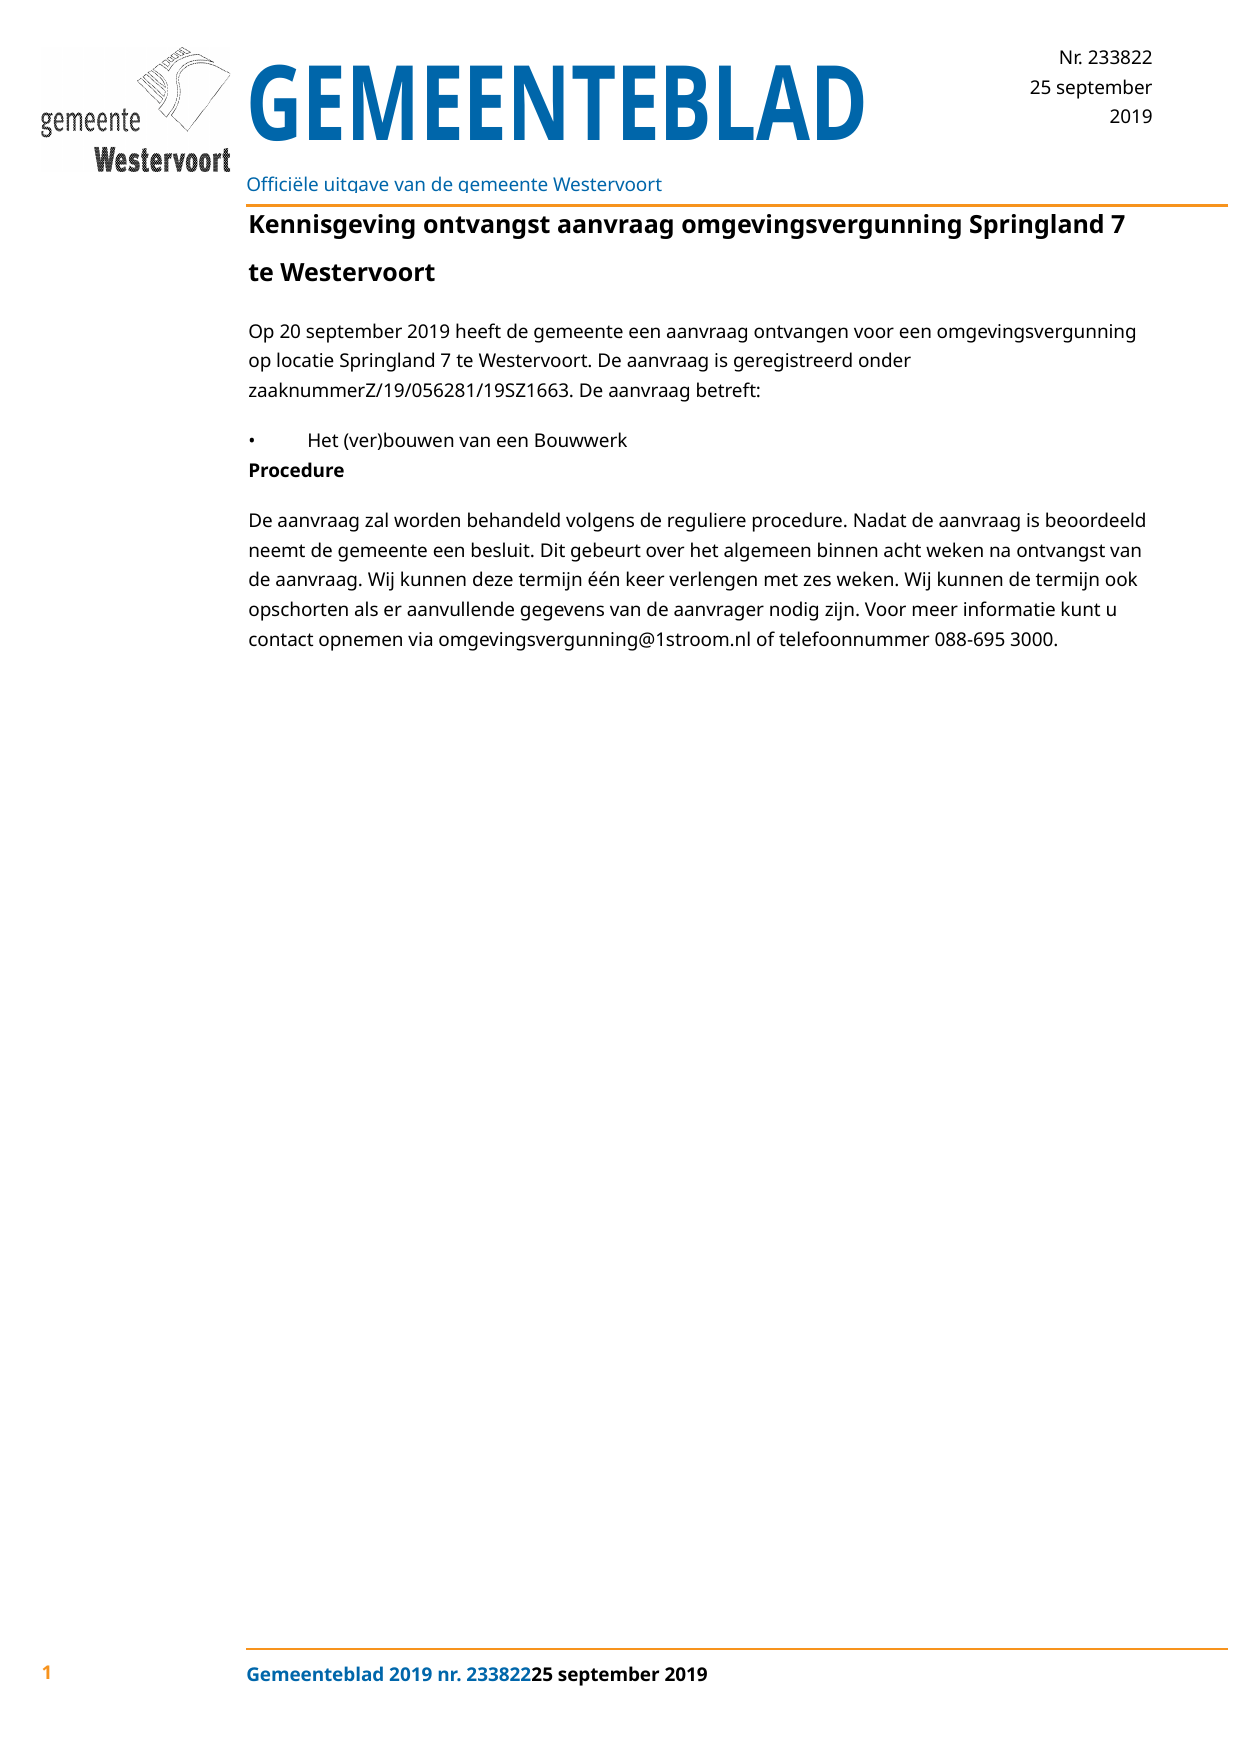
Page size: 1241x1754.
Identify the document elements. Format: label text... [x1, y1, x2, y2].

picture [41, 47, 231, 172]
list Het (ver)bouwen van een Bouwwerk [248, 427, 1152, 453]
text Kennisgeving ontvangst aanvraag omgevingsvergunning Springland 7 te Westervoort [248, 207, 1152, 288]
text Procedure [248, 457, 1152, 483]
text Op 20 september 2019 heeft de gemeente een aanvraag ontvangen voor een omgevingsvergunning op locatie Springland 7 te Westervoort. De aanvraag is geregistreerd onder zaaknummerZ/19/056281/19SZ1663. De aanvraag betreft: [248, 318, 1152, 403]
text De aanvraag zal worden behandeld volgens de reguliere procedure. Nadat de aanvraag is beoordeeld neemt de gemeente een besluit. Dit gebeurt over het algemeen binnen acht weken na ontvangst van de aanvraag. Wij kunnen deze termijn één keer verlengen met zes weken. Wij kunnen de termijn ook opschorten als er aanvullende gegevens van de aanvrager nodig zijn. Voor meer informatie kunt u contact opnemen via omgevingsvergunning@1stroom.nl of telefoonnummer 088-695 3000. [248, 507, 1152, 652]
